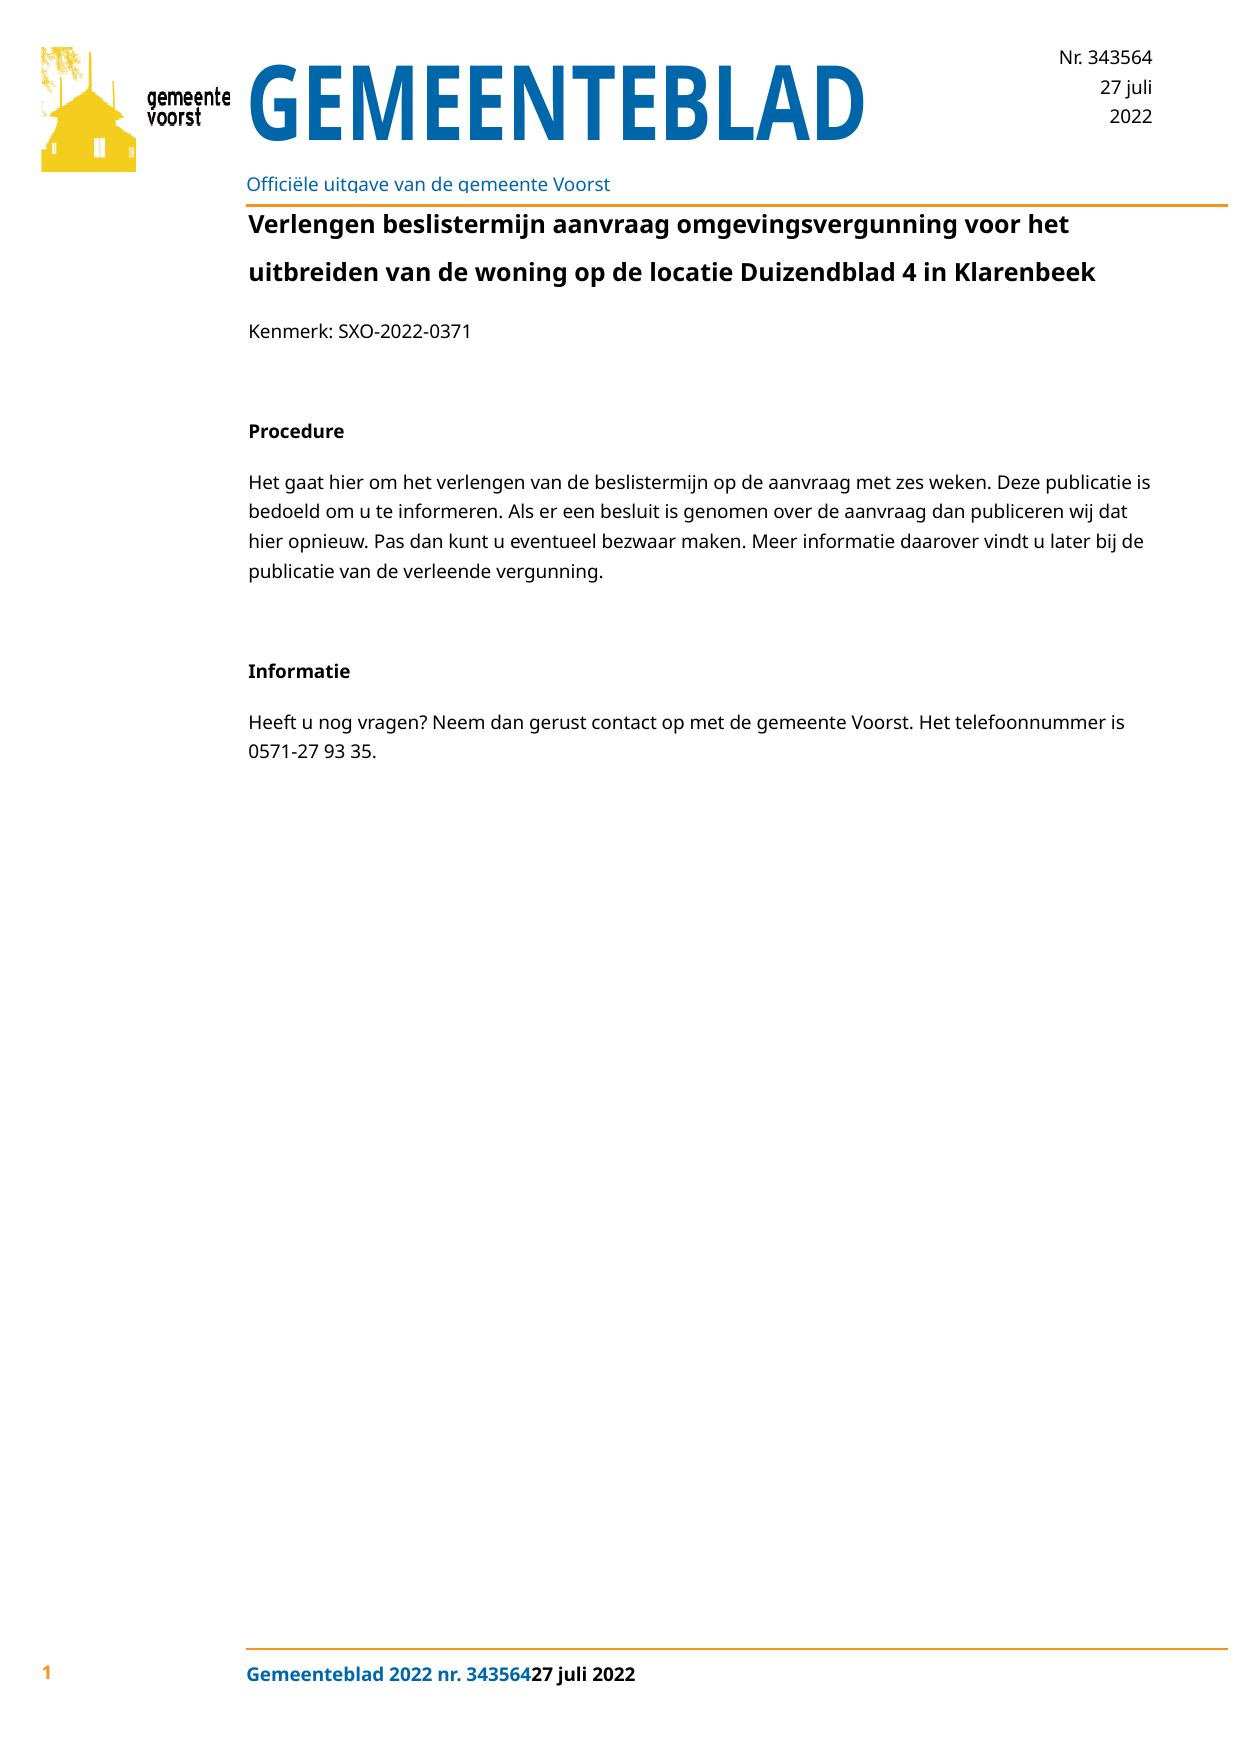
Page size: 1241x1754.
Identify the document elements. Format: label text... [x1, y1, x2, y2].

text Heeft u nog vragen? Neem dan gerust contact op met de gemeente Voorst. Het telefoonnummer is 0571-27 93 35. [248, 709, 1152, 764]
text Procedure [248, 419, 1152, 444]
text Informatie [248, 659, 1152, 684]
picture [41, 47, 231, 172]
text Het gaat hier om het verlengen van de beslistermijn op de aanvraag met zes weken. Deze publicatie is bedoeld om u te informeren. Als er een besluit is genomen over de aanvraag dan publiceren wij dat hier opnieuw. Pas dan kunt u eventueel bezwaar maken. Meer informatie daarover vindt u later bij de publicatie van de verleende vergunning. [248, 469, 1152, 584]
text Kenmerk: SXO-2022-0371 [248, 318, 1152, 344]
text Verlengen beslistermijn aanvraag omgevingsvergunning voor het uitbreiden van de woning op de locatie Duizendblad 4 in Klarenbeek [248, 207, 1152, 288]
